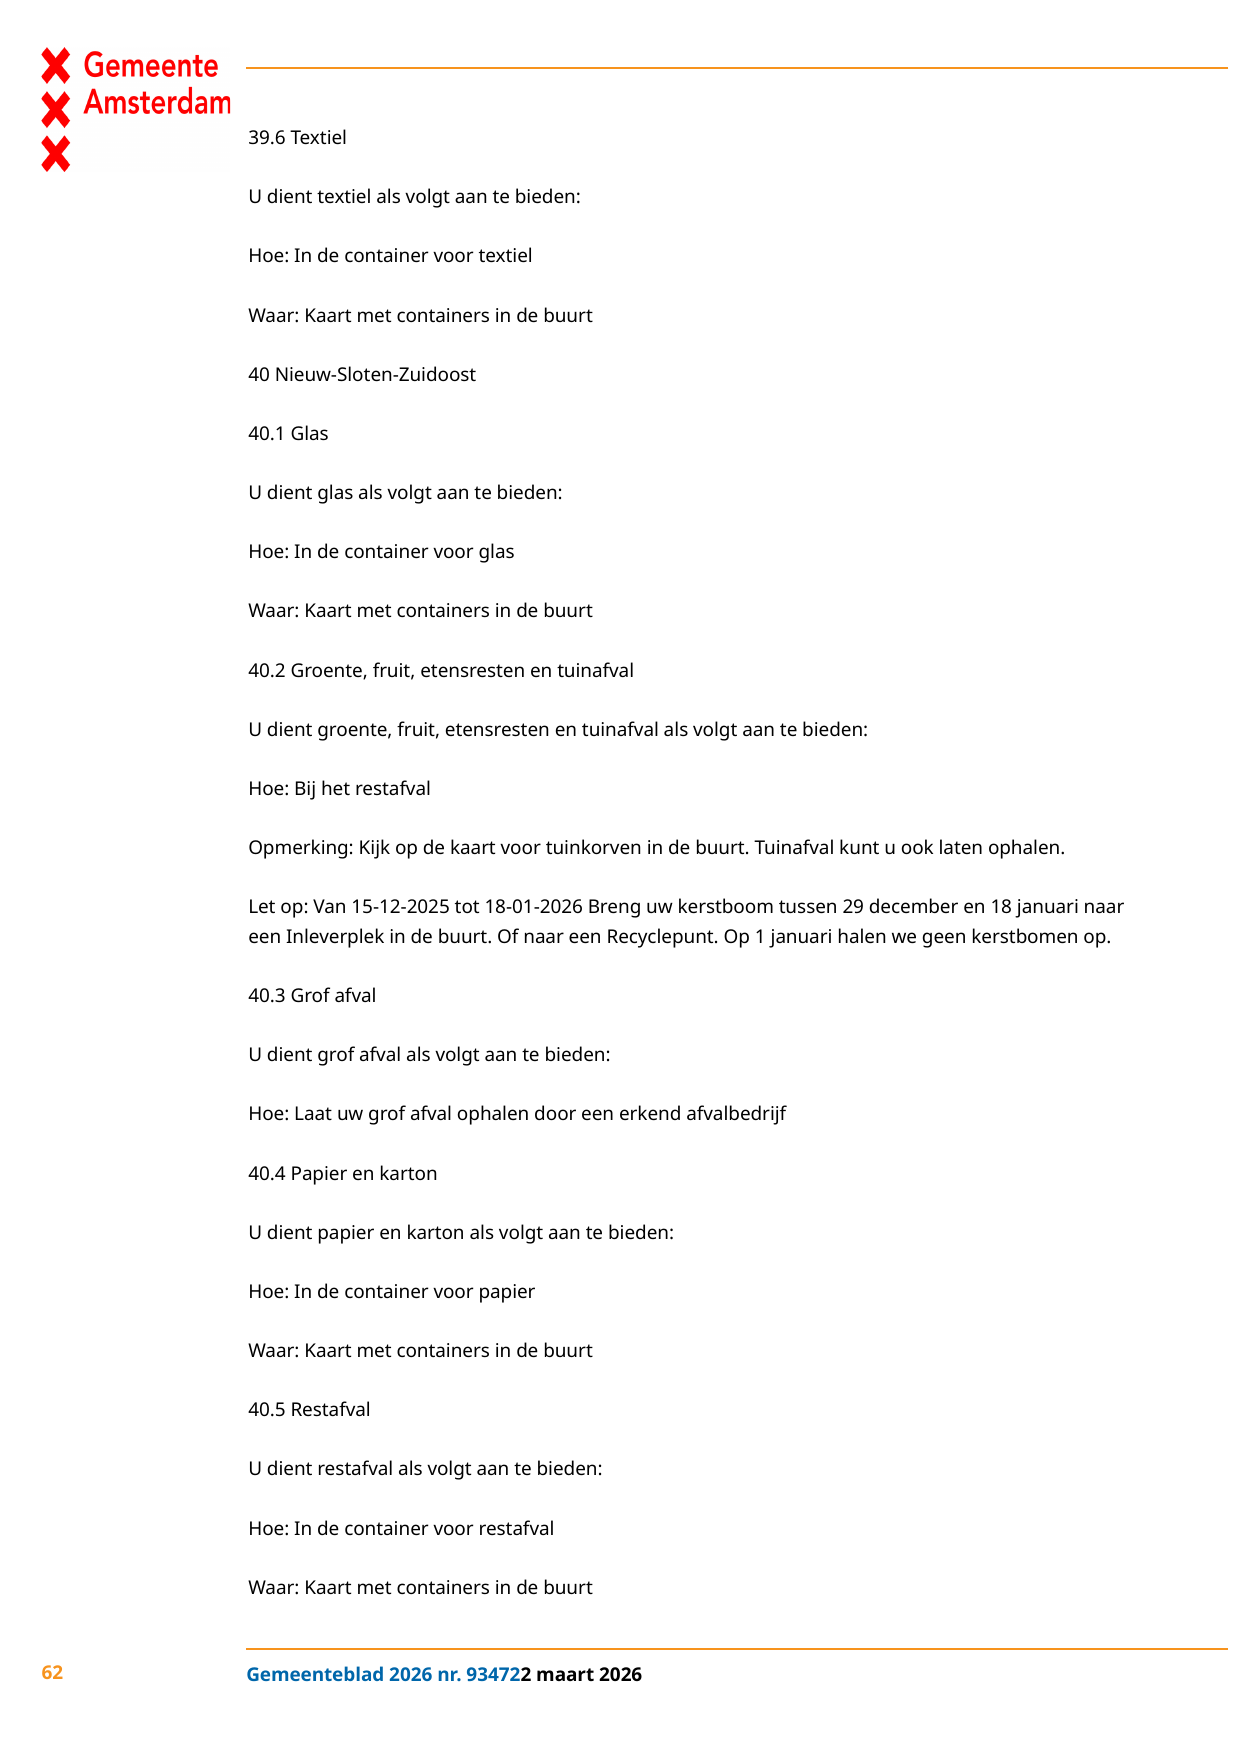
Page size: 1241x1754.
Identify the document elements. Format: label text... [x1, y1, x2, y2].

text U dient groente, fruit, etensresten en tuinafval als volgt aan te bieden: [248, 716, 1152, 742]
text 40.5 Restafval [248, 1396, 1152, 1422]
text Hoe: In de container voor restafval [248, 1515, 1152, 1541]
text U dient textiel als volgt aan te bieden: [248, 183, 1152, 209]
text Waar: Kaart met containers in de buurt [248, 302, 1152, 328]
text U dient restafval als volgt aan te bieden: [248, 1456, 1152, 1481]
text U dient grof afval als volgt aan te bieden: [248, 1041, 1152, 1067]
text Waar: Kaart met containers in de buurt [248, 598, 1152, 623]
text Let op: Van 15-12-2025 tot 18-01-2026 Breng uw kerstboom tussen 29 december en 18 januari naar een Inleverplek in de buurt. Of naar een Recyclepunt. Op 1 januari halen we geen kerstbomen op. [248, 893, 1152, 949]
text U dient papier en karton als volgt aan te bieden: [248, 1219, 1152, 1245]
text Waar: Kaart met containers in de buurt [248, 1574, 1152, 1600]
text 40.2 Groente, fruit, etensresten en tuinafval [248, 657, 1152, 683]
text 40.4 Papier en karton [248, 1160, 1152, 1186]
text Hoe: Bij het restafval [248, 775, 1152, 801]
text 40 Nieuw-Sloten-Zuidoost [248, 361, 1152, 387]
text 40.3 Grof afval [248, 982, 1152, 1008]
text U dient glas als volgt aan te bieden: [248, 479, 1152, 505]
text Hoe: In de container voor textiel [248, 243, 1152, 268]
text Hoe: In de container voor glas [248, 538, 1152, 564]
text Waar: Kaart met containers in de buurt [248, 1337, 1152, 1363]
text Hoe: In de container voor papier [248, 1278, 1152, 1304]
text Hoe: Laat uw grof afval ophalen door een erkend afvalbedrijf [248, 1101, 1152, 1126]
picture [41, 47, 231, 172]
text 40.1 Glas [248, 420, 1152, 446]
text 39.6 Textiel [248, 124, 1152, 150]
text Opmerking: Kijk op de kaart voor tuinkorven in de buurt. Tuinafval kunt u ook laten ophalen. [248, 834, 1152, 860]
